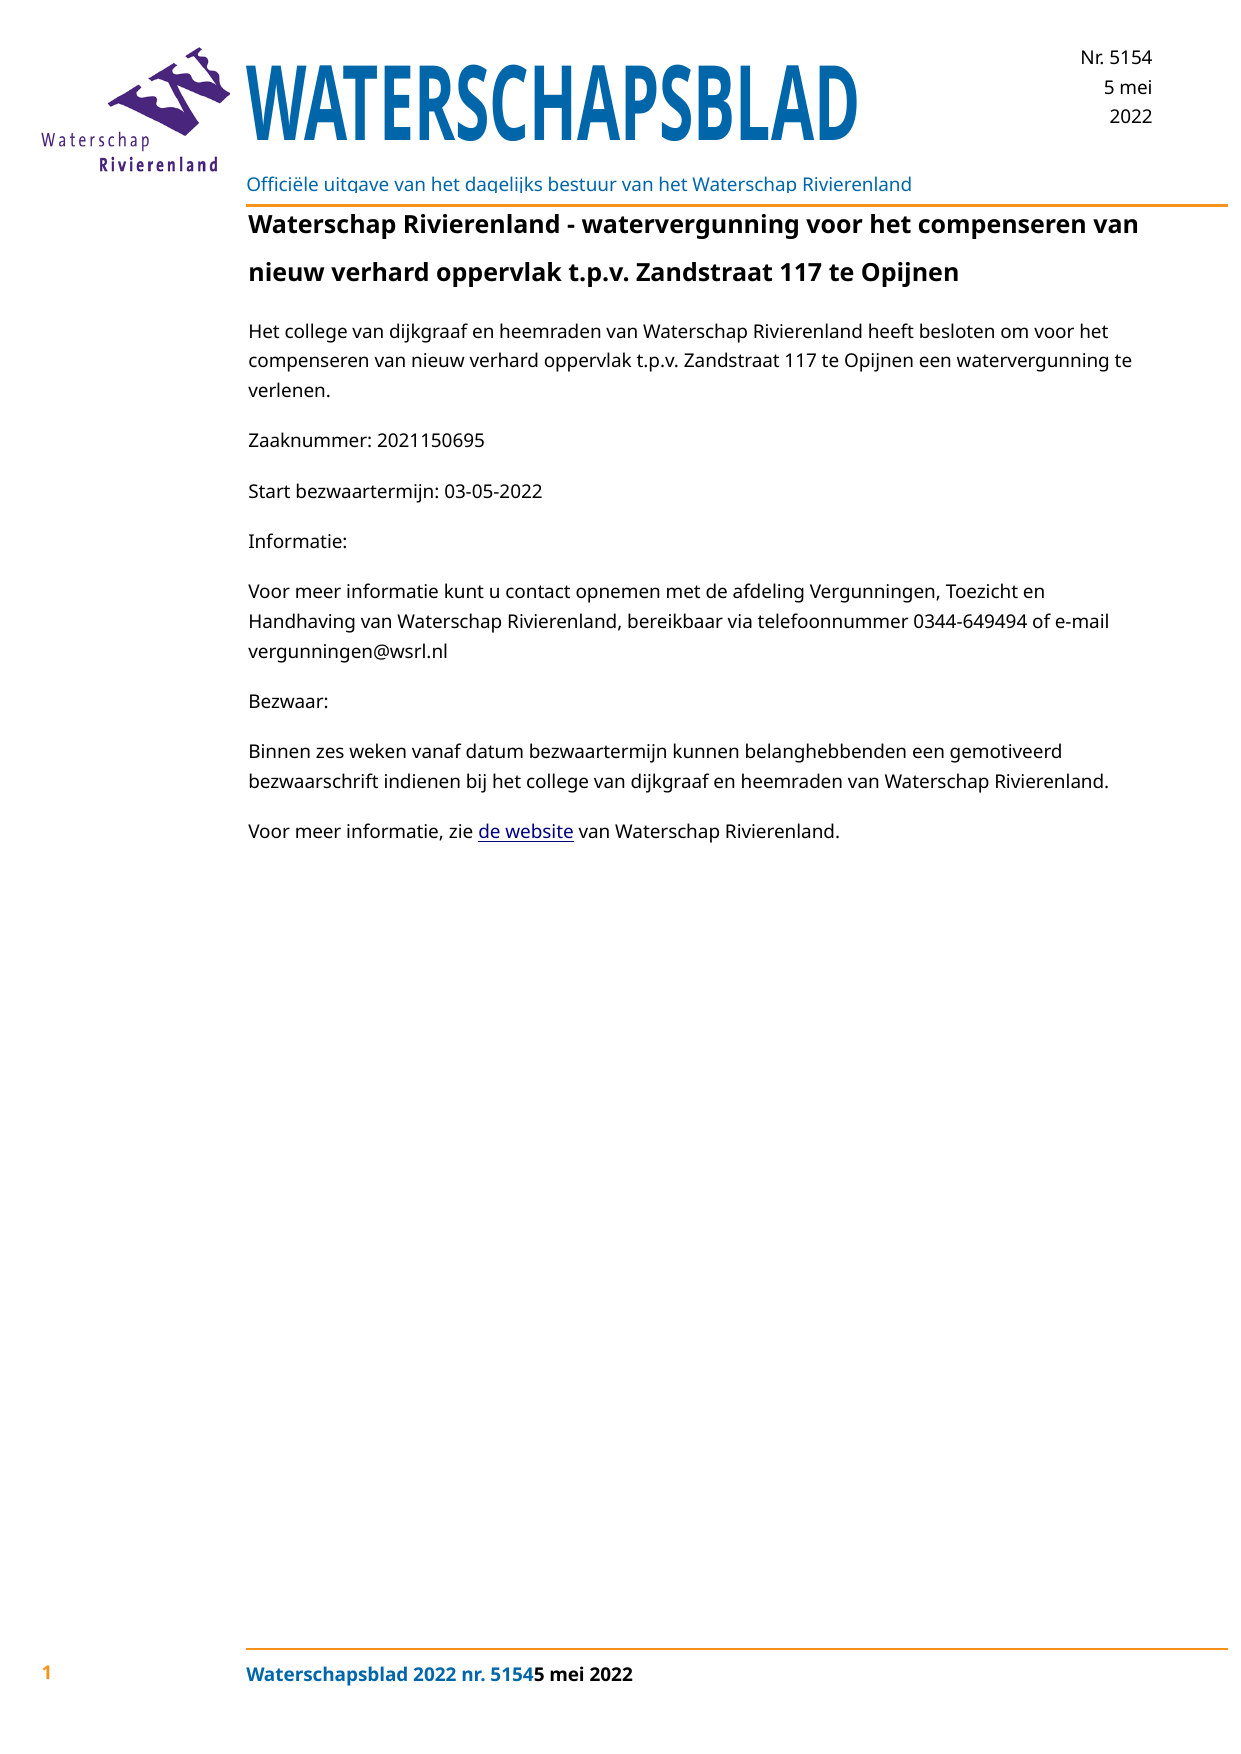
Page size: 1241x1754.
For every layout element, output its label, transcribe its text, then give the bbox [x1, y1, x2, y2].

text Het college van dijkgraaf en heemraden van Waterschap Rivierenland heeft besloten om voor het compenseren van nieuw verhard oppervlak t.p.v. Zandstraat 117 te Opijnen een watervergunning te verlenen. [248, 318, 1152, 403]
text Voor meer informatie, zie de website van Waterschap Rivierenland. [248, 819, 1152, 844]
picture [41, 47, 231, 172]
text Informatie: [248, 528, 1152, 554]
text Bezwaar: [248, 688, 1152, 714]
text Zaaknummer: 2021150695 [248, 427, 1152, 453]
text Waterschap Rivierenland - watervergunning voor het compenseren van nieuw verhard oppervlak t.p.v. Zandstraat 117 te Opijnen [248, 207, 1152, 288]
text Binnen zes weken vanaf datum bezwaartermijn kunnen belanghebbenden een gemotiveerd bezwaarschrift indienen bij het college van dijkgraaf en heemraden van Waterschap Rivierenland. [248, 739, 1152, 794]
text Voor meer informatie kunt u contact opnemen met de afdeling Vergunningen, Toezicht en Handhaving van Waterschap Rivierenland, bereikbaar via telefoonnummer 0344-649494 of e-mail vergunningen@wsrl.nl [248, 579, 1152, 664]
text Start bezwaartermijn: 03-05-2022 [248, 478, 1152, 504]
